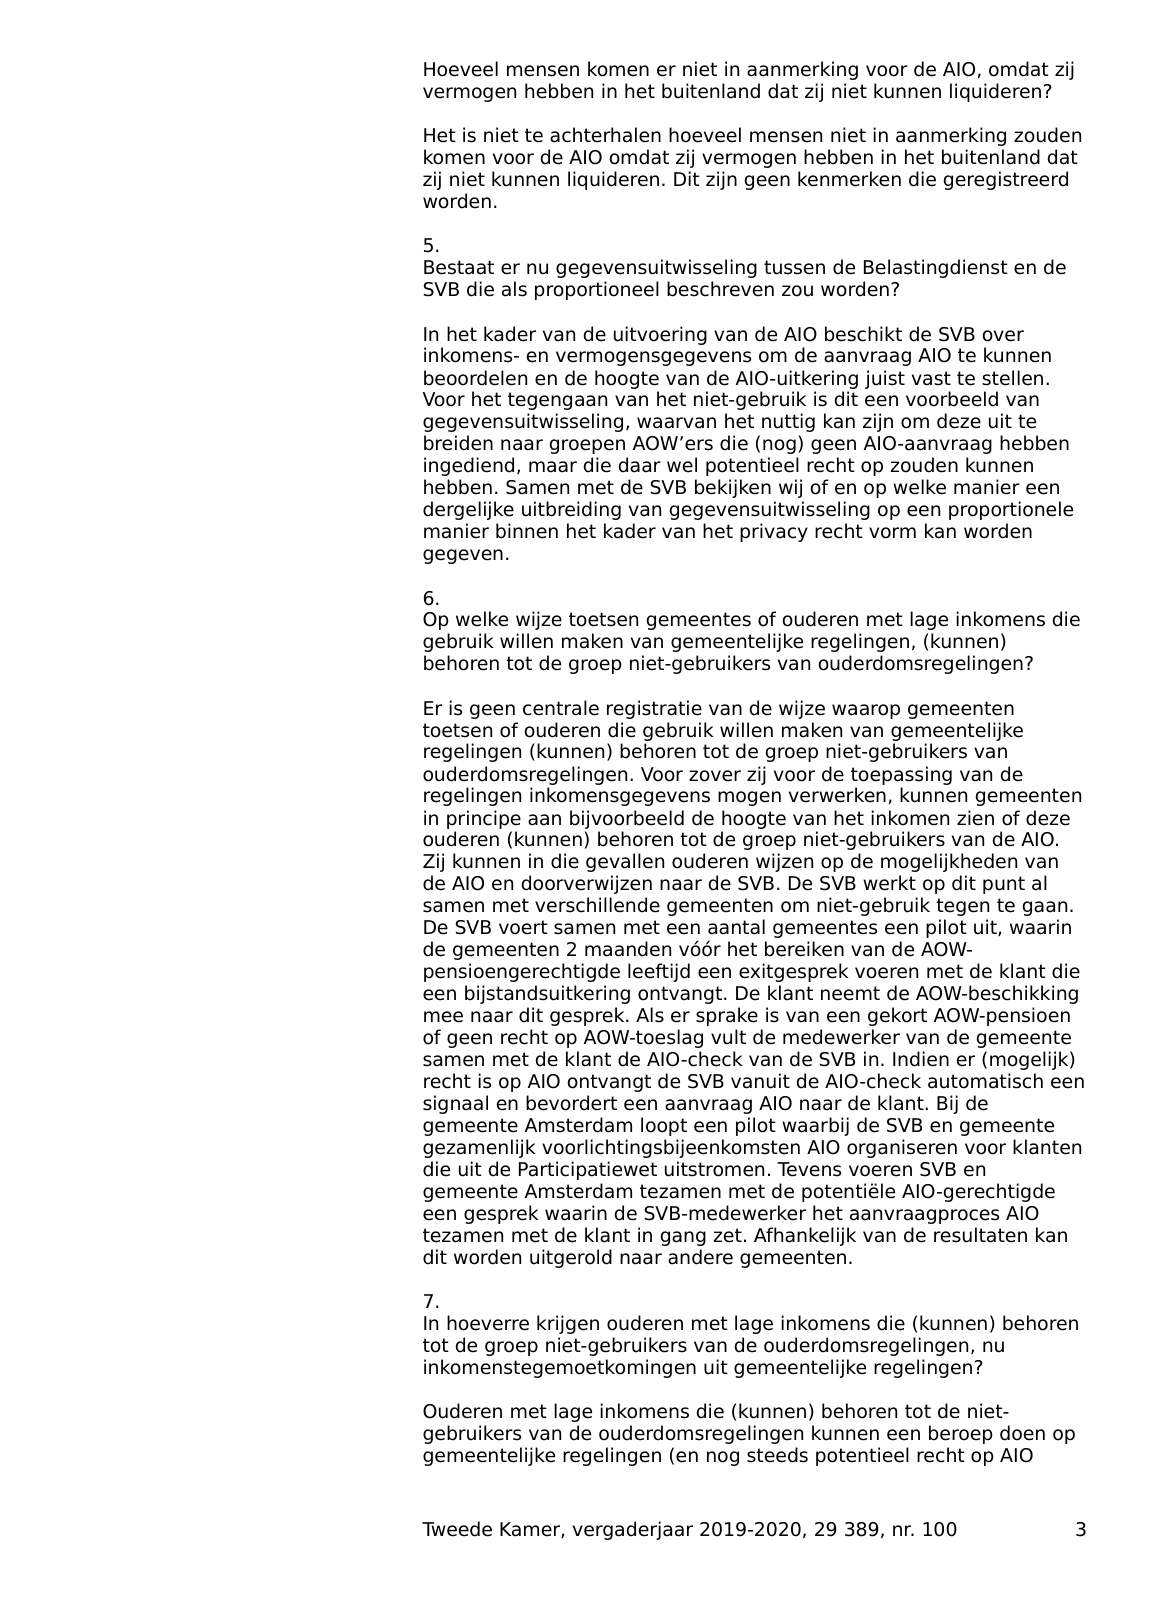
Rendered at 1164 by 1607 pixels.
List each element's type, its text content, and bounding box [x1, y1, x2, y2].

text Op welke wijze toetsen gemeentes of ouderen met lage inkomens die gebruik willen maken van gemeentelijke regelingen, (kunnen) behoren tot de groep niet-gebruikers van ouderdomsregelingen? [422, 609, 1087, 675]
text Ouderen met lage inkomens die (kunnen) behoren tot de niet-gebruikers van de ouderdomsregelingen kunnen een beroep doen op gemeentelijke regelingen (en nog steeds potentieel recht op AIO [422, 1401, 1087, 1467]
text De SVB voert samen met een aantal gemeentes een pilot uit, waarin de gemeenten 2 maanden vóór het bereiken van de AOW-pensioengerechtigde leeftijd een exitgesprek voeren met de klant die een bijstandsuitkering ontvangt. De klant neemt de AOW-beschikking mee naar dit gesprek. Als er sprake is van een gekort AOW-pensioen of geen recht op AOW-toeslag vult de medewerker van de gemeente samen met de klant de AIO-check van de SVB in. Indien er (mogelijk) recht is op AIO ontvangt de SVB vanuit de AIO-check automatisch een signaal en bevordert een aanvraag AIO naar de klant. Bij de gemeente Amsterdam loopt een pilot waarbij de SVB en gemeente gezamenlijk voorlichtingsbijeenkomsten AIO organiseren voor klanten die uit de Participatiewet uitstromen. Tevens voeren SVB en gemeente Amsterdam tezamen met de potentiële AIO-gerechtigde een gesprek waarin de SVB-medewerker het aanvraagproces AIO tezamen met de klant in gang zet. Afhankelijk van de resultaten kan dit worden uitgerold naar andere gemeenten. [422, 917, 1087, 1269]
text In het kader van de uitvoering van de AIO beschikt de SVB over inkomens- en vermogensgegevens om de aanvraag AIO te kunnen beoordelen en de hoogte van de AIO-uitkering juist vast te stellen. Voor het tegengaan van het niet-gebruik is dit een voorbeeld van gegevensuitwisseling, waarvan het nuttig kan zijn om deze uit te breiden naar groepen AOW’ers die (nog) geen AIO-aanvraag hebben ingediend, maar die daar wel potentieel recht op zouden kunnen hebben. Samen met de SVB bekijken wij of en op welke manier een dergelijke uitbreiding van gegevensuitwisseling op een proportionele manier binnen het kader van het privacy recht vorm kan worden gegeven. [422, 323, 1087, 565]
text 5. [422, 235, 1087, 257]
text Het is niet te achterhalen hoeveel mensen niet in aanmerking zouden komen voor de AIO omdat zij vermogen hebben in het buitenland dat zij niet kunnen liquideren. Dit zijn geen kenmerken die geregistreerd worden. [422, 125, 1087, 213]
text Hoeveel mensen komen er niet in aanmerking voor de AIO, omdat zij vermogen hebben in het buitenland dat zij niet kunnen liquideren? [422, 59, 1087, 103]
text Bestaat er nu gegevensuitwisseling tussen de Belastingdienst en de SVB die als proportioneel beschreven zou worden? [422, 257, 1087, 301]
text Er is geen centrale registratie van de wijze waarop gemeenten toetsen of ouderen die gebruik willen maken van gemeentelijke regelingen (kunnen) behoren tot de groep niet-gebruikers van ouderdomsregelingen. Voor zover zij voor de toepassing van de regelingen inkomensgegevens mogen verwerken, kunnen gemeenten in principe aan bijvoorbeeld de hoogte van het inkomen zien of deze ouderen (kunnen) behoren tot de groep niet-gebruikers van de AIO. Zij kunnen in die gevallen ouderen wijzen op de mogelijkheden van de AIO en doorverwijzen naar de SVB. De SVB werkt op dit punt al samen met verschillende gemeenten om niet-gebruik tegen te gaan. [422, 697, 1087, 917]
text 7. [422, 1291, 1087, 1313]
text 6. [422, 587, 1087, 609]
text In hoeverre krijgen ouderen met lage inkomens die (kunnen) behoren tot de groep niet-gebruikers van de ouderdomsregelingen, nu inkomenstegemoetkomingen uit gemeentelijke regelingen? [422, 1313, 1087, 1379]
